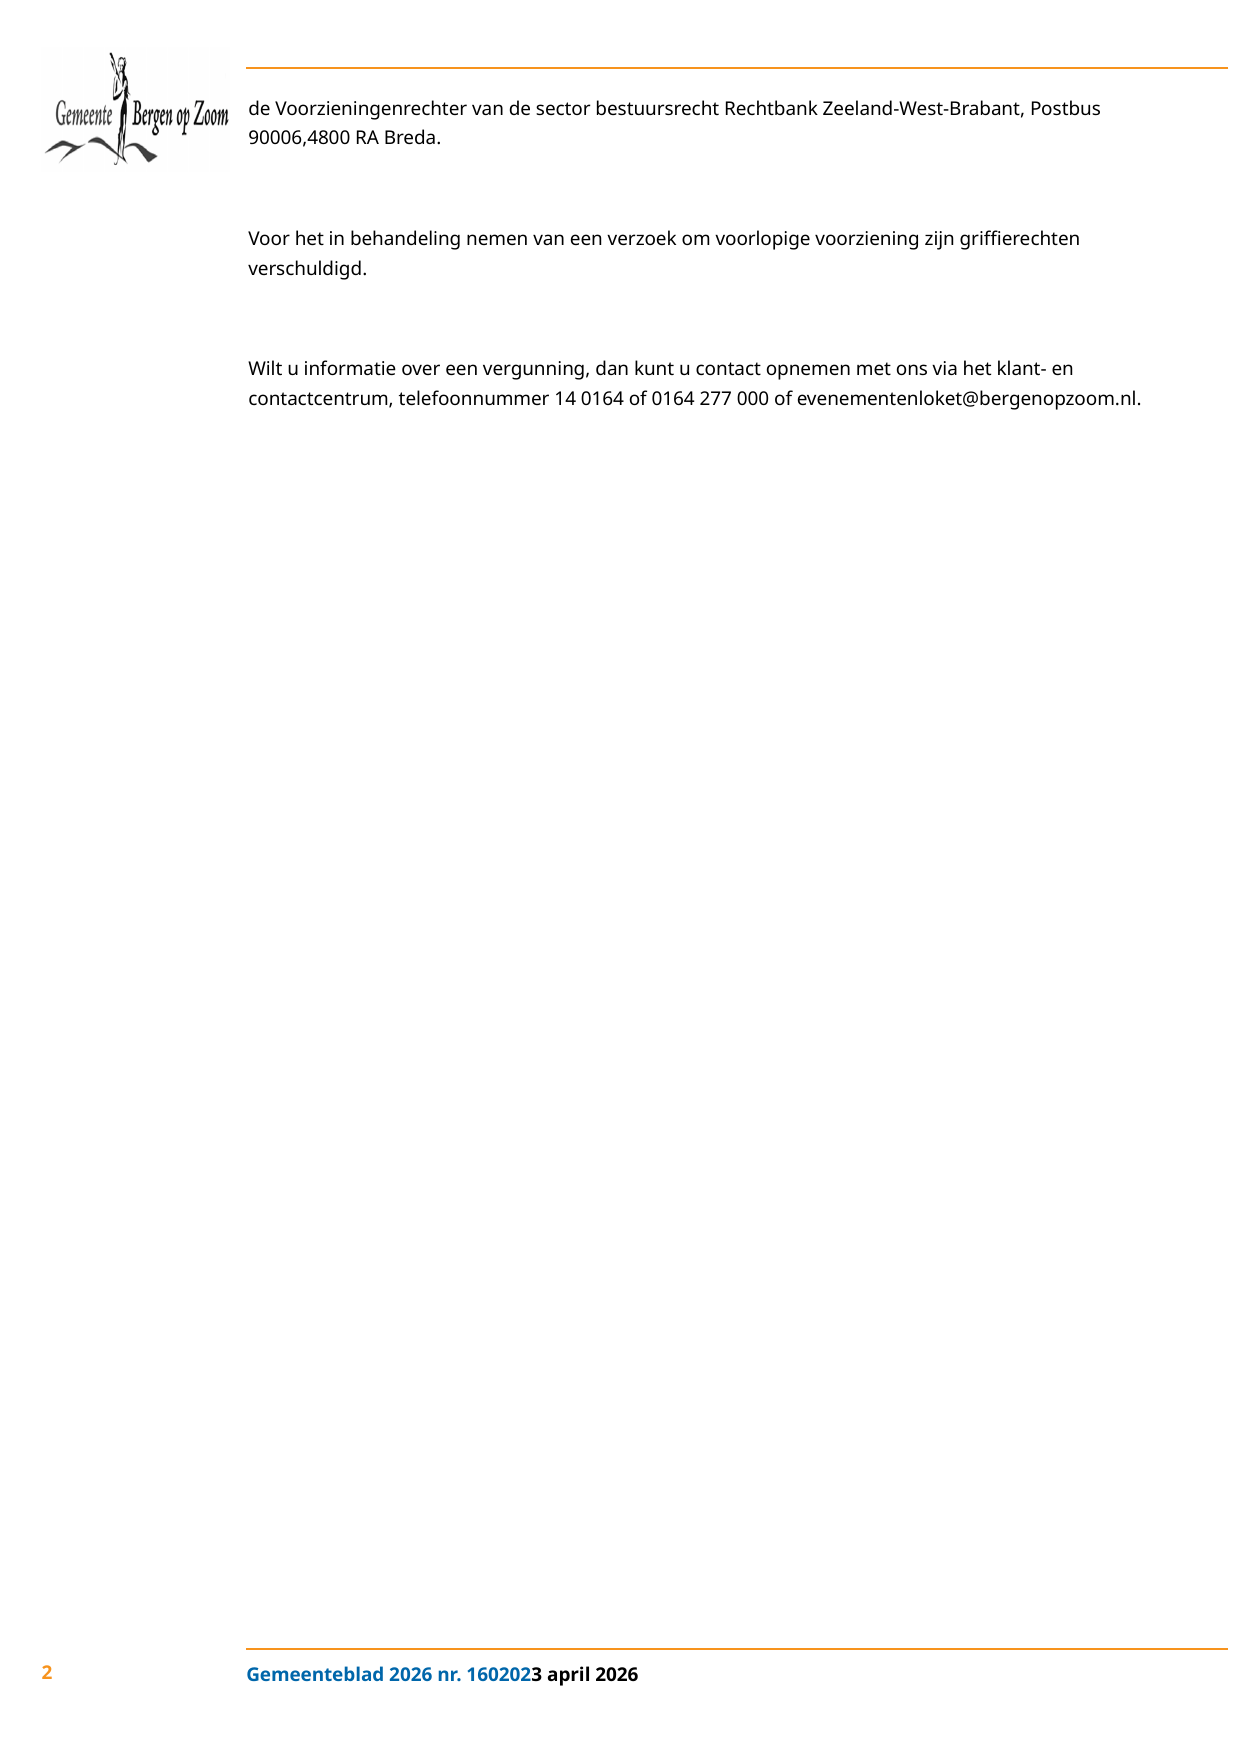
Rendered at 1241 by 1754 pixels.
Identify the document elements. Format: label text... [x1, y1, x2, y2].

text de Voorzieningenrechter van de sector bestuursrecht Rechtbank Zeeland-West-Brabant, Postbus 90006,4800 RA Breda. [248, 95, 1152, 150]
picture [41, 47, 231, 172]
text Wilt u informatie over een vergunning, dan kunt u contact opnemen met ons via het klant- en contactcentrum, telefoonnummer 14 0164 of 0164 277 000 of evenementenloket@bergenopzoom.nl. [248, 356, 1152, 411]
text Voor het in behandeling nemen van een verzoek om voorlopige voorziening zijn griffierechten verschuldigd. [248, 225, 1152, 281]
